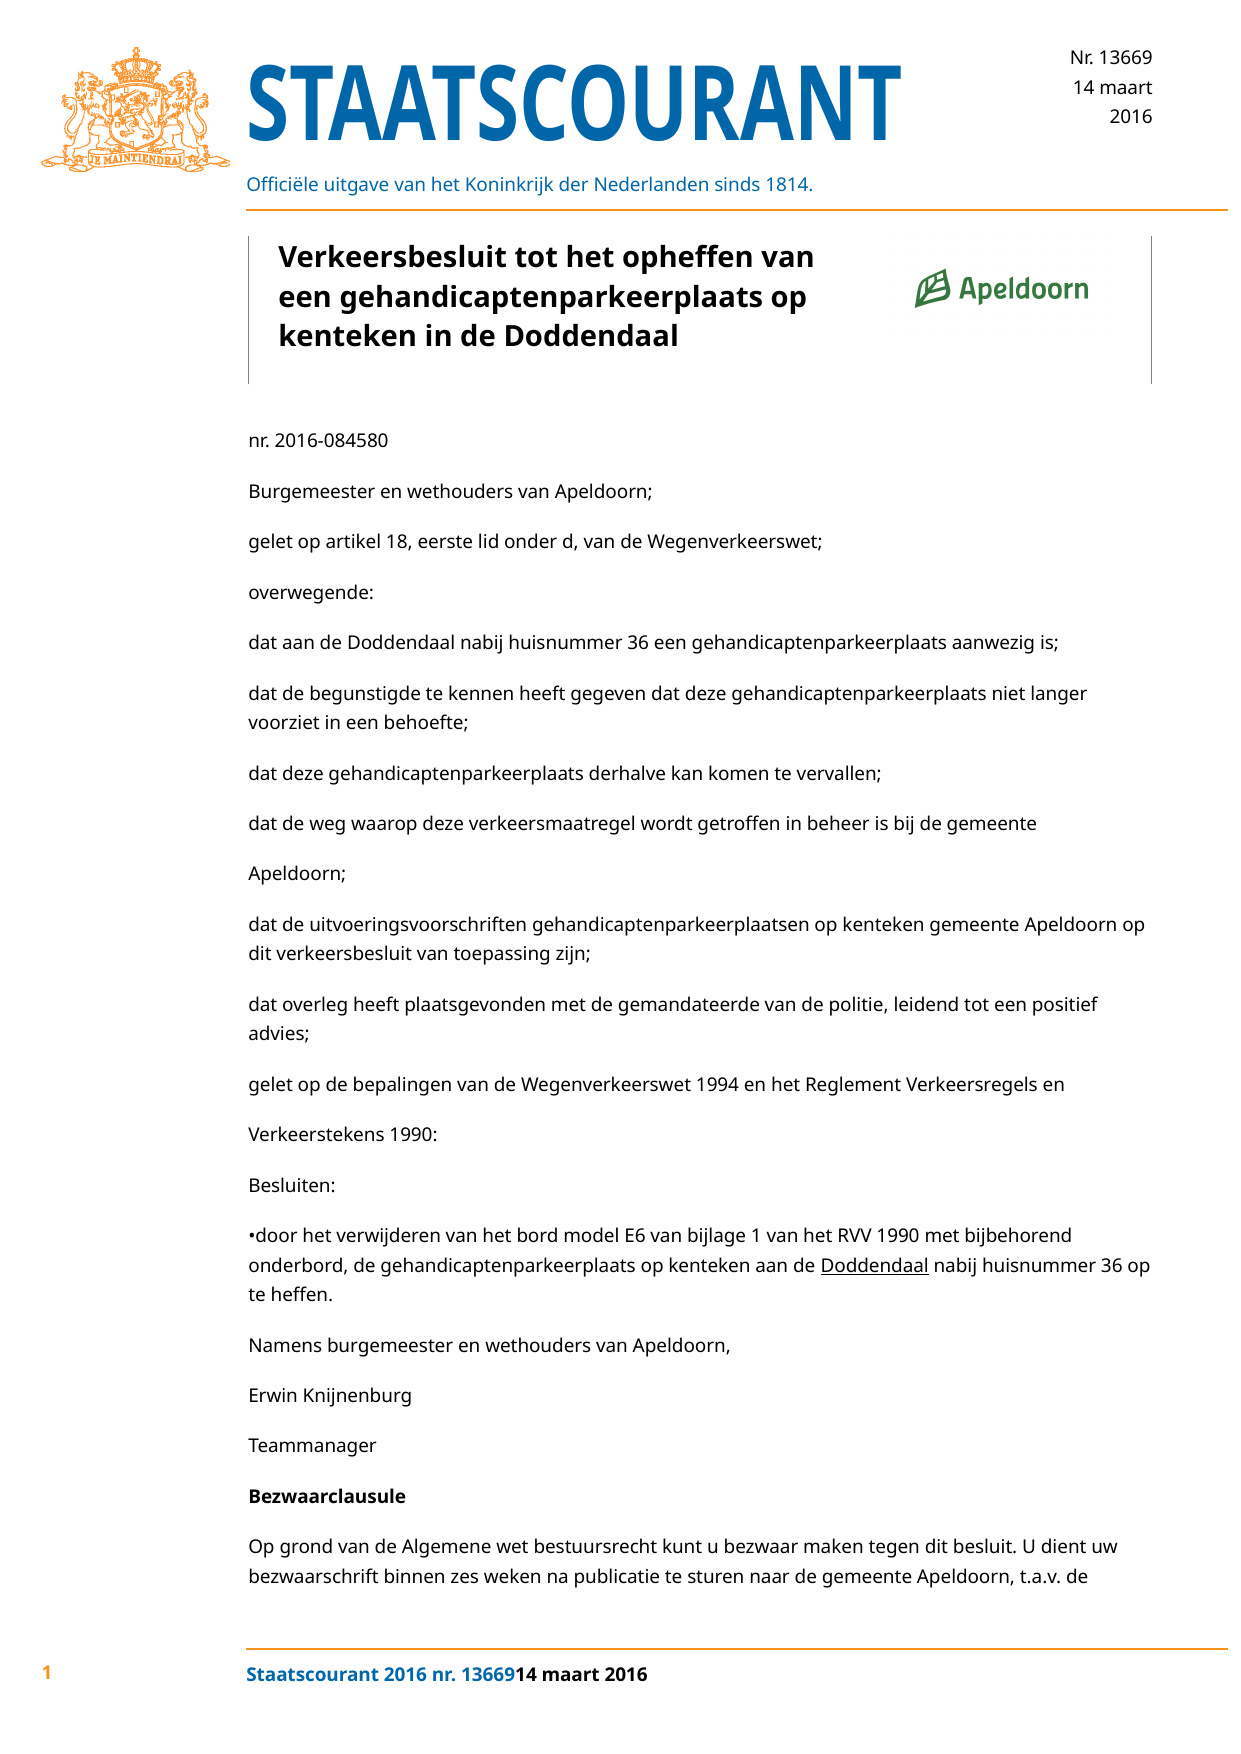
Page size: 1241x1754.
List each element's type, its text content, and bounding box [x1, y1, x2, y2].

text Namens burgemeester en wethouders van Apeldoorn, [248, 1332, 1152, 1357]
text overwegende: [248, 579, 1152, 604]
text •door het verwijderen van het bord model E6 van bijlage 1 van het RVV 1990 met bijbehorend onderbord, de gehandicaptenparkeerplaats op kenteken aan de Doddendaal nabij huisnummer 36 op te heffen. [248, 1222, 1152, 1307]
text dat deze gehandicaptenparkeerplaats derhalve kan komen te vervallen; [248, 760, 1152, 785]
text Bezwaarclausule [248, 1483, 1152, 1509]
table_header Verkeersbesluit tot het opheffen van een gehandicaptenparkeerplaats op kenteken in de Doddendaal [249, 236, 850, 384]
text gelet op artikel 18, eerste lid onder d, van de Wegenverkeerswet; [248, 528, 1152, 554]
text dat de weg waarop deze verkeersmaatregel wordt getroffen in beheer is bij de gemeente [248, 810, 1152, 836]
text dat de begunstigde te kennen heeft gegeven dat deze gehandicaptenparkeerplaats niet langer voorziet in een behoefte; [248, 680, 1152, 735]
text Verkeerstekens 1990: [248, 1121, 1152, 1147]
text Burgemeester en wethouders van Apeldoorn; [248, 478, 1152, 504]
text Besluiten: [248, 1172, 1152, 1197]
text gelet op de bepalingen van de Wegenverkeerswet 1994 en het Reglement Verkeersregels en [248, 1071, 1152, 1097]
table_header [850, 236, 1151, 384]
picture [882, 236, 1119, 345]
text Apeldoorn; [248, 861, 1152, 886]
text dat de uitvoeringsvoorschriften gehandicaptenparkeerplaatsen op kenteken gemeente Apeldoorn op dit verkeersbesluit van toepassing zijn; [248, 911, 1152, 966]
text Teammanager [248, 1433, 1152, 1458]
text dat aan de Doddendaal nabij huisnummer 36 een gehandicaptenparkeerplaats aanwezig is; [248, 629, 1152, 655]
text nr. 2016-084580 [248, 428, 1152, 453]
text dat overleg heeft plaatsgevonden met de gemandateerde van de politie, leidend tot een positief advies; [248, 991, 1152, 1046]
picture [41, 47, 231, 172]
text Op grond van de Algemene wet bestuursrecht kunt u bezwaar maken tegen dit besluit. U dient uw bezwaarschrift binnen zes weken na publicatie te sturen naar de gemeente Apeldoorn, t.a.v. de [248, 1533, 1152, 1589]
text Erwin Knijnenburg [248, 1382, 1152, 1408]
